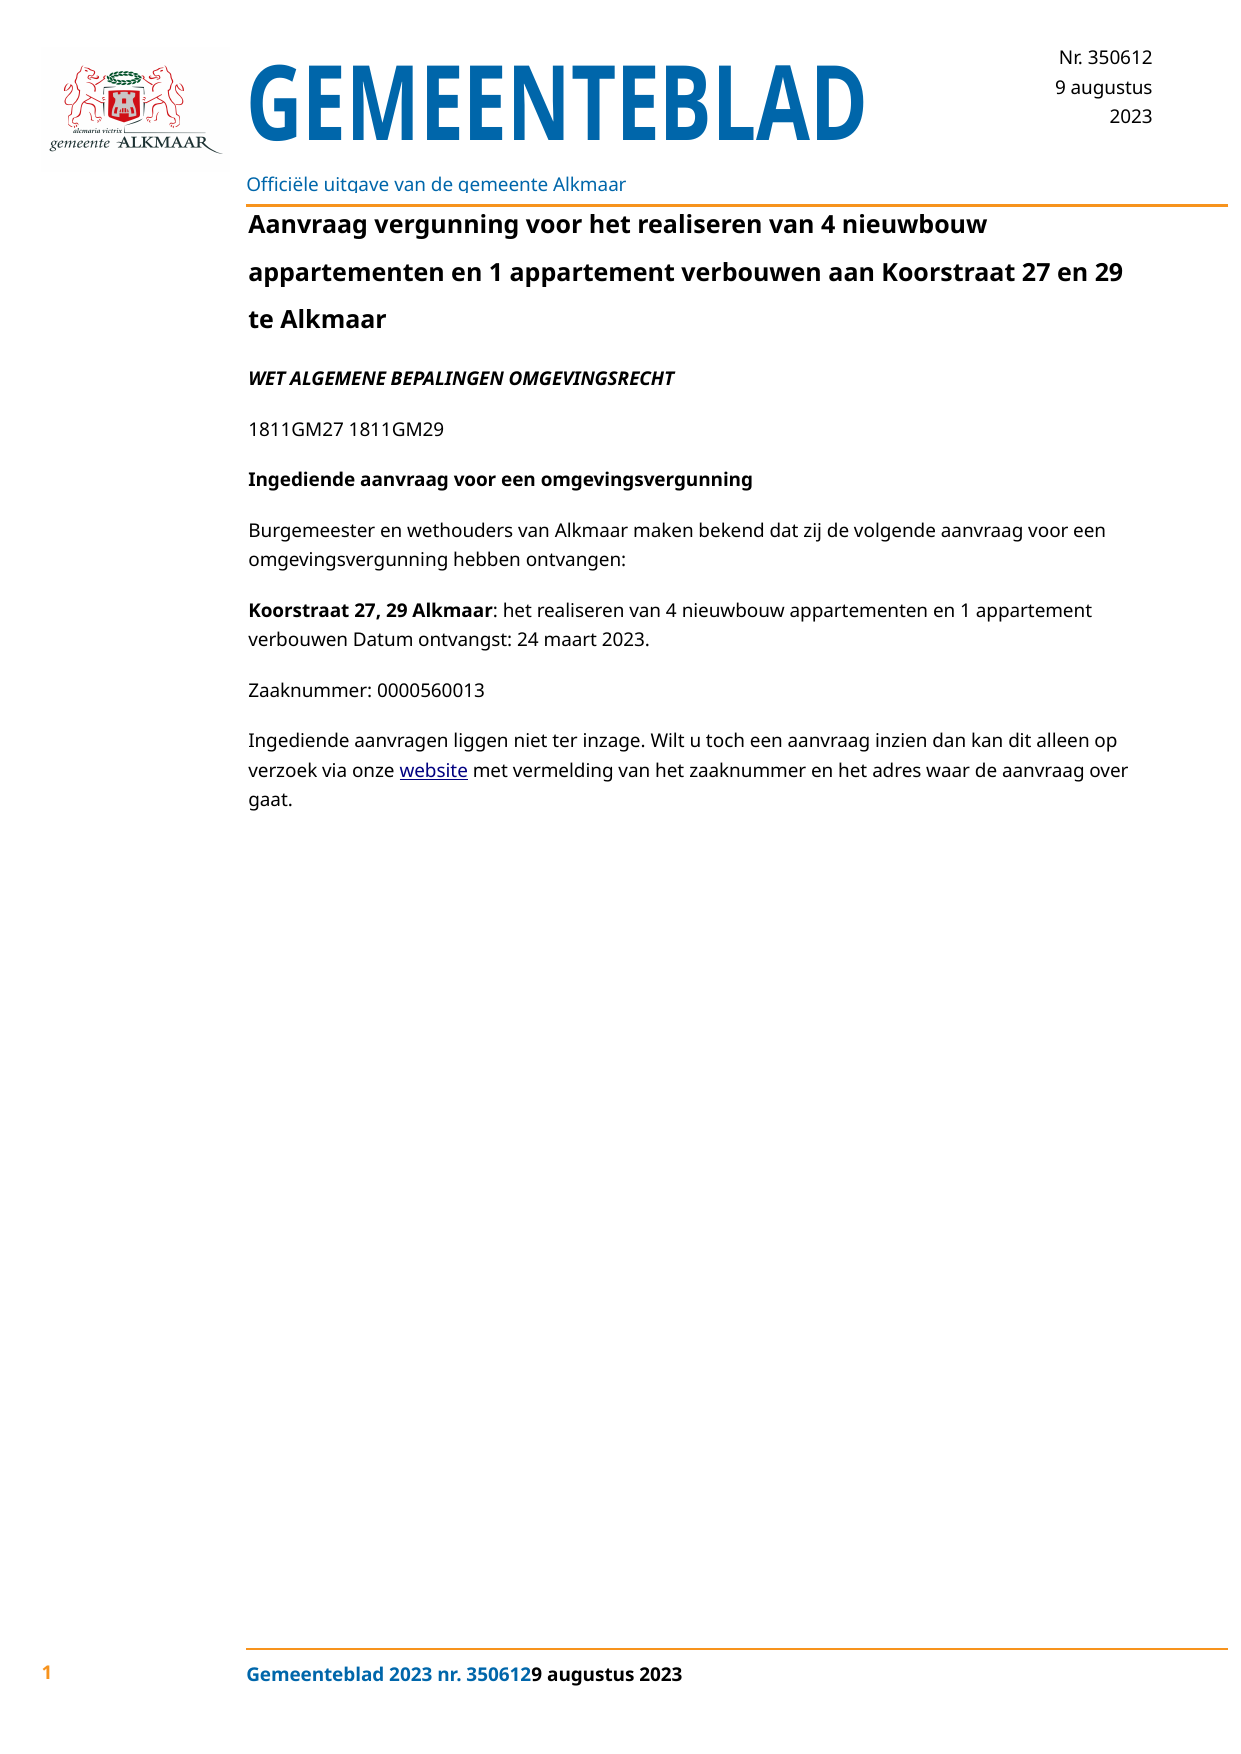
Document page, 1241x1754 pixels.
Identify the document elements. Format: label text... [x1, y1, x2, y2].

picture [41, 47, 231, 172]
text Ingediende aanvragen liggen niet ter inzage. Wilt u toch een aanvraag inzien dan kan dit alleen op verzoek via onze website met vermelding van het zaaknummer en het adres waar de aanvraag over gaat. [248, 727, 1152, 812]
text WET ALGEMENE BEPALINGEN OMGEVINGSRECHT [248, 366, 1152, 391]
text Aanvraag vergunning voor het realiseren van 4 nieuwbouw appartementen en 1 appartement verbouwen aan Koorstraat 27 en 29 te Alkmaar [248, 207, 1152, 336]
text Zaaknummer: 0000560013 [248, 677, 1152, 702]
text Ingediende aanvraag voor een omgevingsvergunning [248, 466, 1152, 492]
text 1811GM27 1811GM29 [248, 416, 1152, 442]
text Koorstraat 27, 29 Alkmaar: het realiseren van 4 nieuwbouw appartementen en 1 appartement verbouwen Datum ontvangst: 24 maart 2023. [248, 597, 1152, 652]
text Burgemeester en wethouders van Alkmaar maken bekend dat zij de volgende aanvraag voor een omgevingsvergunning hebben ontvangen: [248, 517, 1152, 572]
